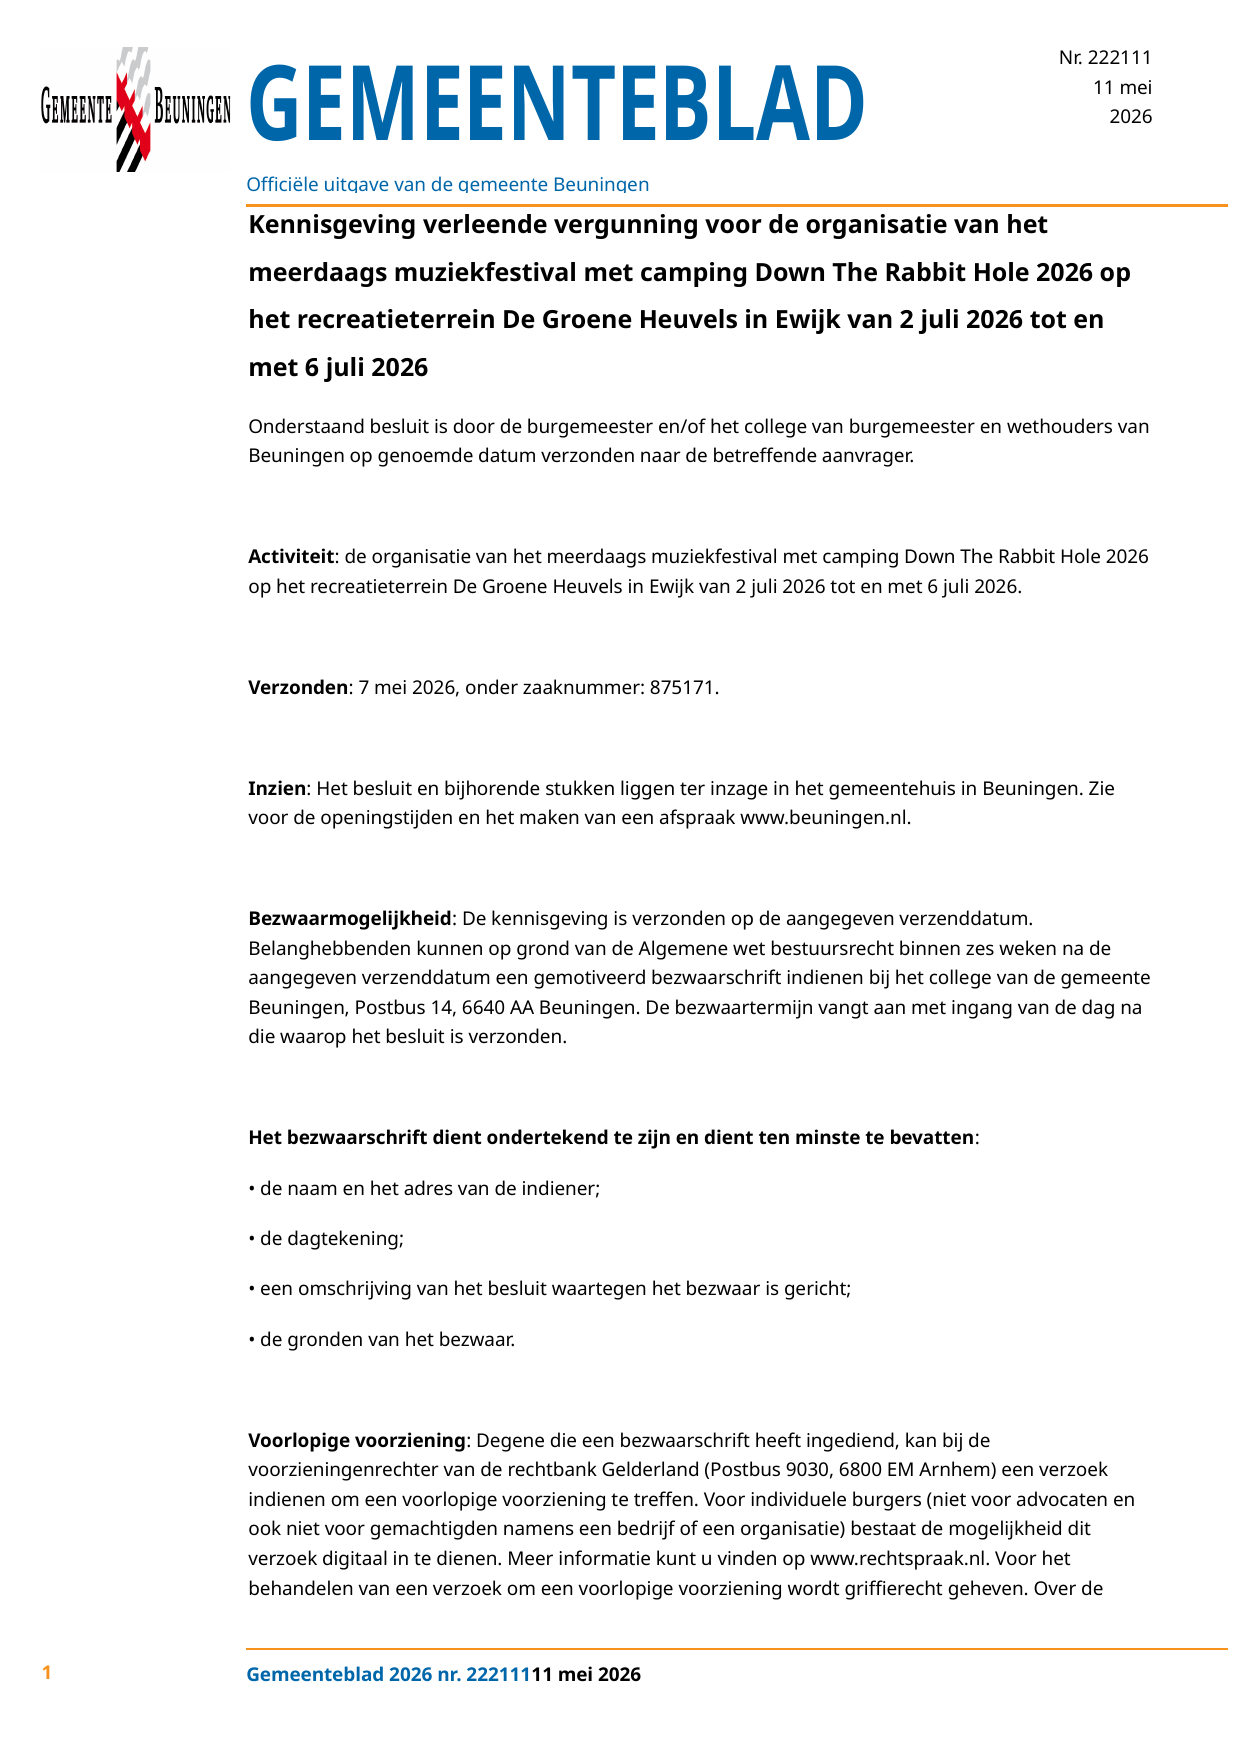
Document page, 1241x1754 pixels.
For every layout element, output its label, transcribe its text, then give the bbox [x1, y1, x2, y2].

text Bezwaarmogelijkheid: De kennisgeving is verzonden op de aangegeven verzenddatum. Belanghebbenden kunnen op grond van de Algemene wet bestuursrecht binnen zes weken na de aangegeven verzenddatum een gemotiveerd bezwaarschrift indienen bij het college van de gemeente Beuningen, Postbus 14, 6640 AA Beuningen. De bezwaartermijn vangt aan met ingang van de dag na die waarop het besluit is verzonden. [248, 905, 1152, 1049]
text Inzien: Het besluit en bijhorende stukken liggen ter inzage in het gemeentehuis in Beuningen. Zie voor de openingstijden en het maken van een afspraak www.beuningen.nl. [248, 775, 1152, 830]
text Kennisgeving verleende vergunning voor de organisatie van het meerdaags muziekfestival met camping Down The Rabbit Hole 2026 op het recreatieterrein De Groene Heuvels in Ewijk van 2 juli 2026 tot en met 6 juli 2026 [248, 207, 1152, 384]
text • de gronden van het bezwaar. [248, 1326, 1152, 1352]
text Verzonden: 7 mei 2026, onder zaaknummer: 875171. [248, 674, 1152, 700]
picture [41, 47, 231, 172]
text Voorlopige voorziening: Degene die een bezwaarschrift heeft ingediend, kan bij de voorzieningenrechter van de rechtbank Gelderland (Postbus 9030, 6800 EM Arnhem) een verzoek indienen om een voorlopige voorziening te treffen. Voor individuele burgers (niet voor advocaten en ook niet voor gemachtigden namens een bedrijf of een organisatie) bestaat de mogelijkheid dit verzoek digitaal in te dienen. Meer informatie kunt u vinden op www.rechtspraak.nl. Voor het behandelen van een verzoek om een voorlopige voorziening wordt griffierecht geheven. Over de [248, 1427, 1152, 1601]
text • de dagtekening; [248, 1225, 1152, 1251]
text Onderstaand besluit is door de burgemeester en/of het college van burgemeester en wethouders van Beuningen op genoemde datum verzonden naar de betreffende aanvrager. [248, 413, 1152, 468]
text • een omschrijving van het besluit waartegen het bezwaar is gericht; [248, 1276, 1152, 1301]
text • de naam en het adres van de indiener; [248, 1175, 1152, 1201]
text Activiteit: de organisatie van het meerdaags muziekfestival met camping Down The Rabbit Hole 2026 op het recreatieterrein De Groene Heuvels in Ewijk van 2 juli 2026 tot en met 6 juli 2026. [248, 543, 1152, 599]
text Het bezwaarschrift dient ondertekend te zijn en dient ten minste te bevatten: [248, 1124, 1152, 1150]
